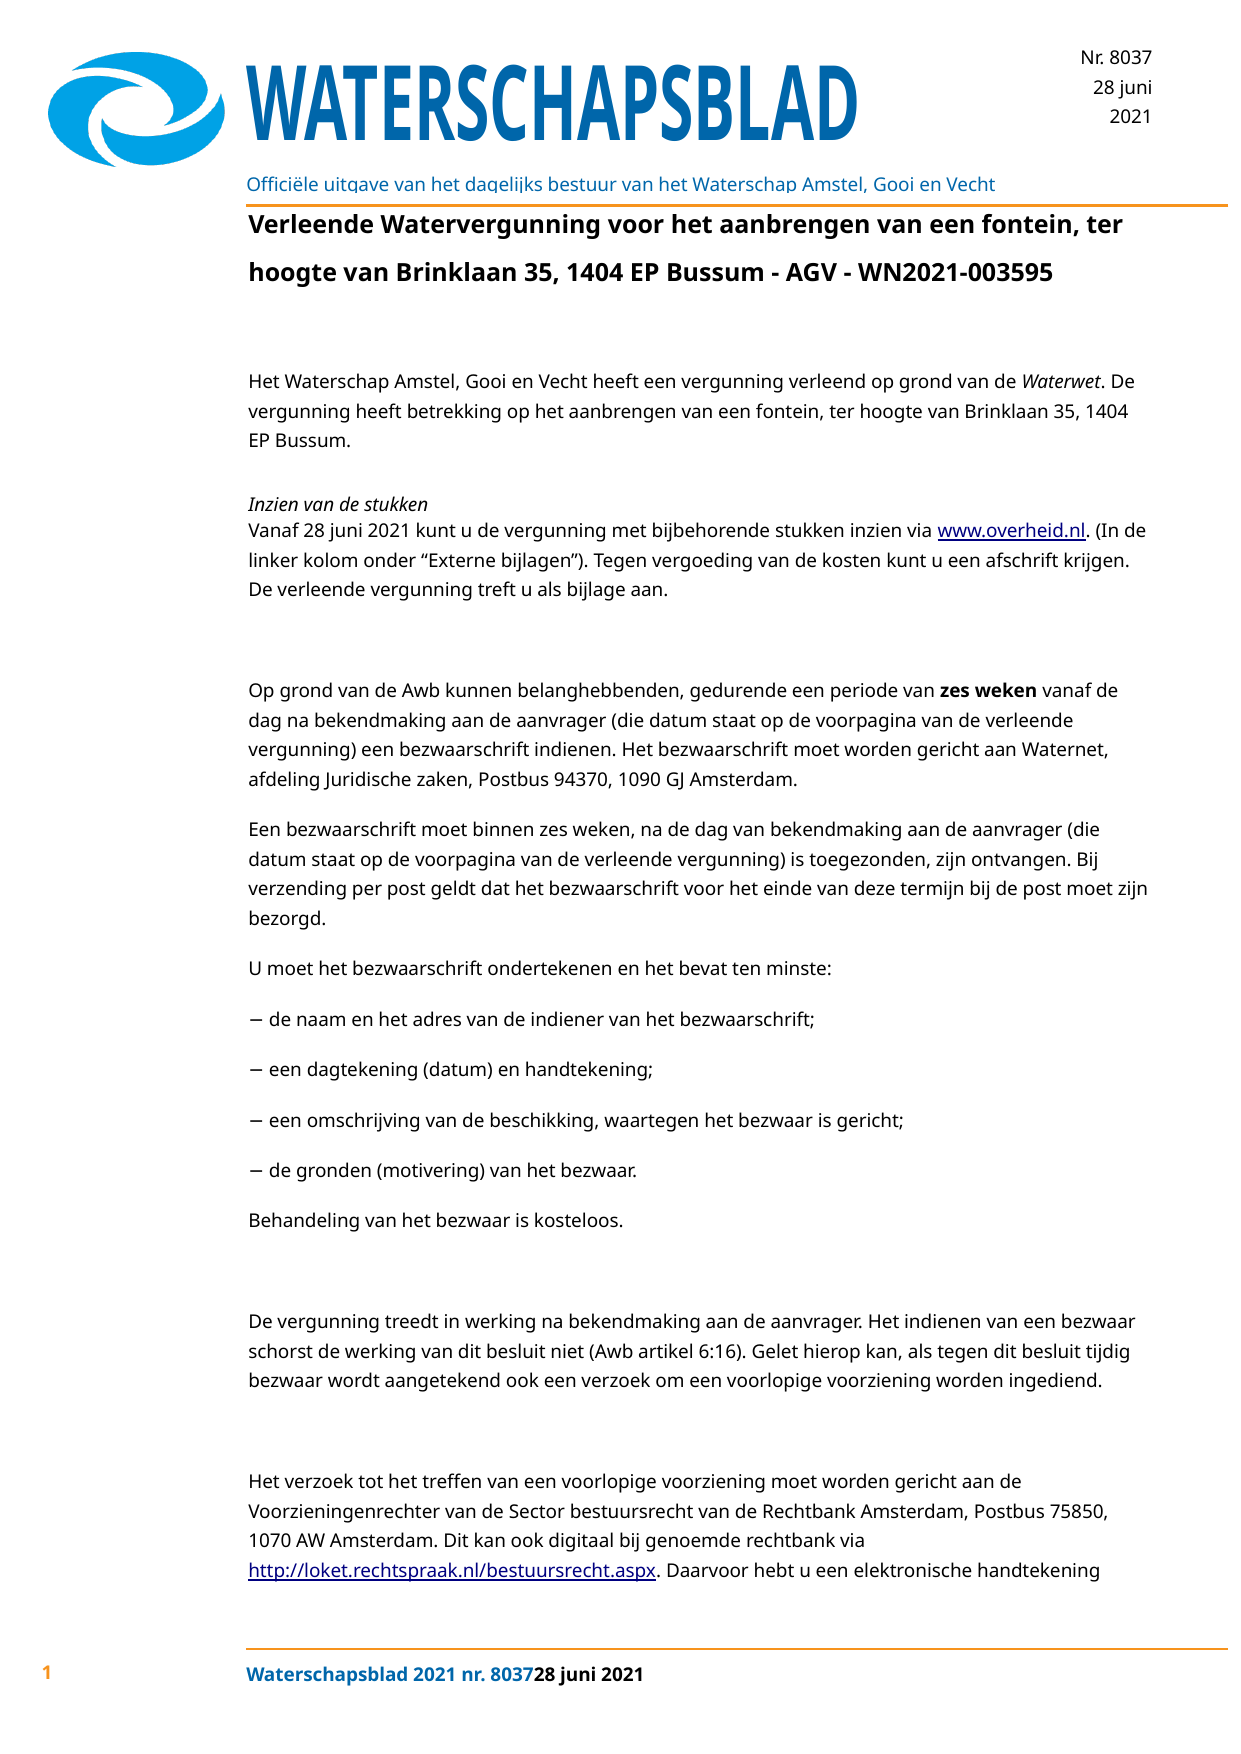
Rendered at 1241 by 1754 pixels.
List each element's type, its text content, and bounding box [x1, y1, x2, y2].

text − de naam en het adres van de indiener van het bezwaarschrift; [248, 1006, 1152, 1032]
text − een omschrijving van de beschikking, waartegen het bezwaar is gericht; [248, 1107, 1152, 1132]
text Behandeling van het bezwaar is kosteloos. [248, 1208, 1152, 1233]
text Verleende Watervergunning voor het aanbrengen van een fontein, ter hoogte van Brinklaan 35, 1404 EP Bussum - AGV - WN2021-003595 [248, 207, 1152, 288]
text − de gronden (motivering) van het bezwaar. [248, 1157, 1152, 1183]
text De vergunning treedt in werking na bekendmaking aan de aanvrager. Het indienen van een bezwaar schorst de werking van dit besluit niet (Awb artikel 6:16). Gelet hierop kan, als tegen dit besluit tijdig bezwaar wordt aangetekend ook een verzoek om een voorlopige voorziening worden ingediend. [248, 1308, 1152, 1393]
text Op grond van de Awb kunnen belanghebbenden, gedurende een periode van zes weken vanaf de dag na bekendmaking aan de aanvrager (die datum staat op de voorpagina van de verleende vergunning) een bezwaarschrift indienen. Het bezwaarschrift moet worden gericht aan Waternet, afdeling Juridische zaken, Postbus 94370, 1090 GJ Amsterdam. [248, 677, 1152, 792]
text − een dagtekening (datum) en handtekening; [248, 1056, 1152, 1082]
text Een bezwaarschrift moet binnen zes weken, na de dag van bekendmaking aan de aanvrager (die datum staat op de voorpagina van de verleende vergunning) is toegezonden, zijn ontvangen. Bij verzending per post geldt dat het bezwaarschrift voor het einde van deze termijn bij de post moet zijn bezorgd. [248, 816, 1152, 931]
text Inzien van de stukken [248, 491, 1152, 517]
text Het Waterschap Amstel, Gooi en Vecht heeft een vergunning verleend op grond van de Waterwet. De vergunning heeft betrekking op het aanbrengen van een fontein, ter hoogte van Brinklaan 35, 1404 EP Bussum. [248, 368, 1152, 453]
picture [41, 47, 231, 172]
text Het verzoek tot het treffen van een voorlopige voorziening moet worden gericht aan de Voorzieningenrechter van de Sector bestuursrecht van de Rechtbank Amsterdam, Postbus 75850, 1070 AW Amsterdam. Dit kan ook digitaal bij genoemde rechtbank via http://loket.rechtspraak.nl/bestuursrecht.aspx. Daarvoor hebt u een elektronische handtekening [248, 1468, 1152, 1583]
text Vanaf 28 juni 2021 kunt u de vergunning met bijbehorende stukken inzien via www.overheid.nl. (In de linker kolom onder “Externe bijlagen”). Tegen vergoeding van de kosten kunt u een afschrift krijgen. De verleende vergunning treft u als bijlage aan. [248, 517, 1152, 602]
text U moet het bezwaarschrift ondertekenen en het bevat ten minste: [248, 956, 1152, 981]
